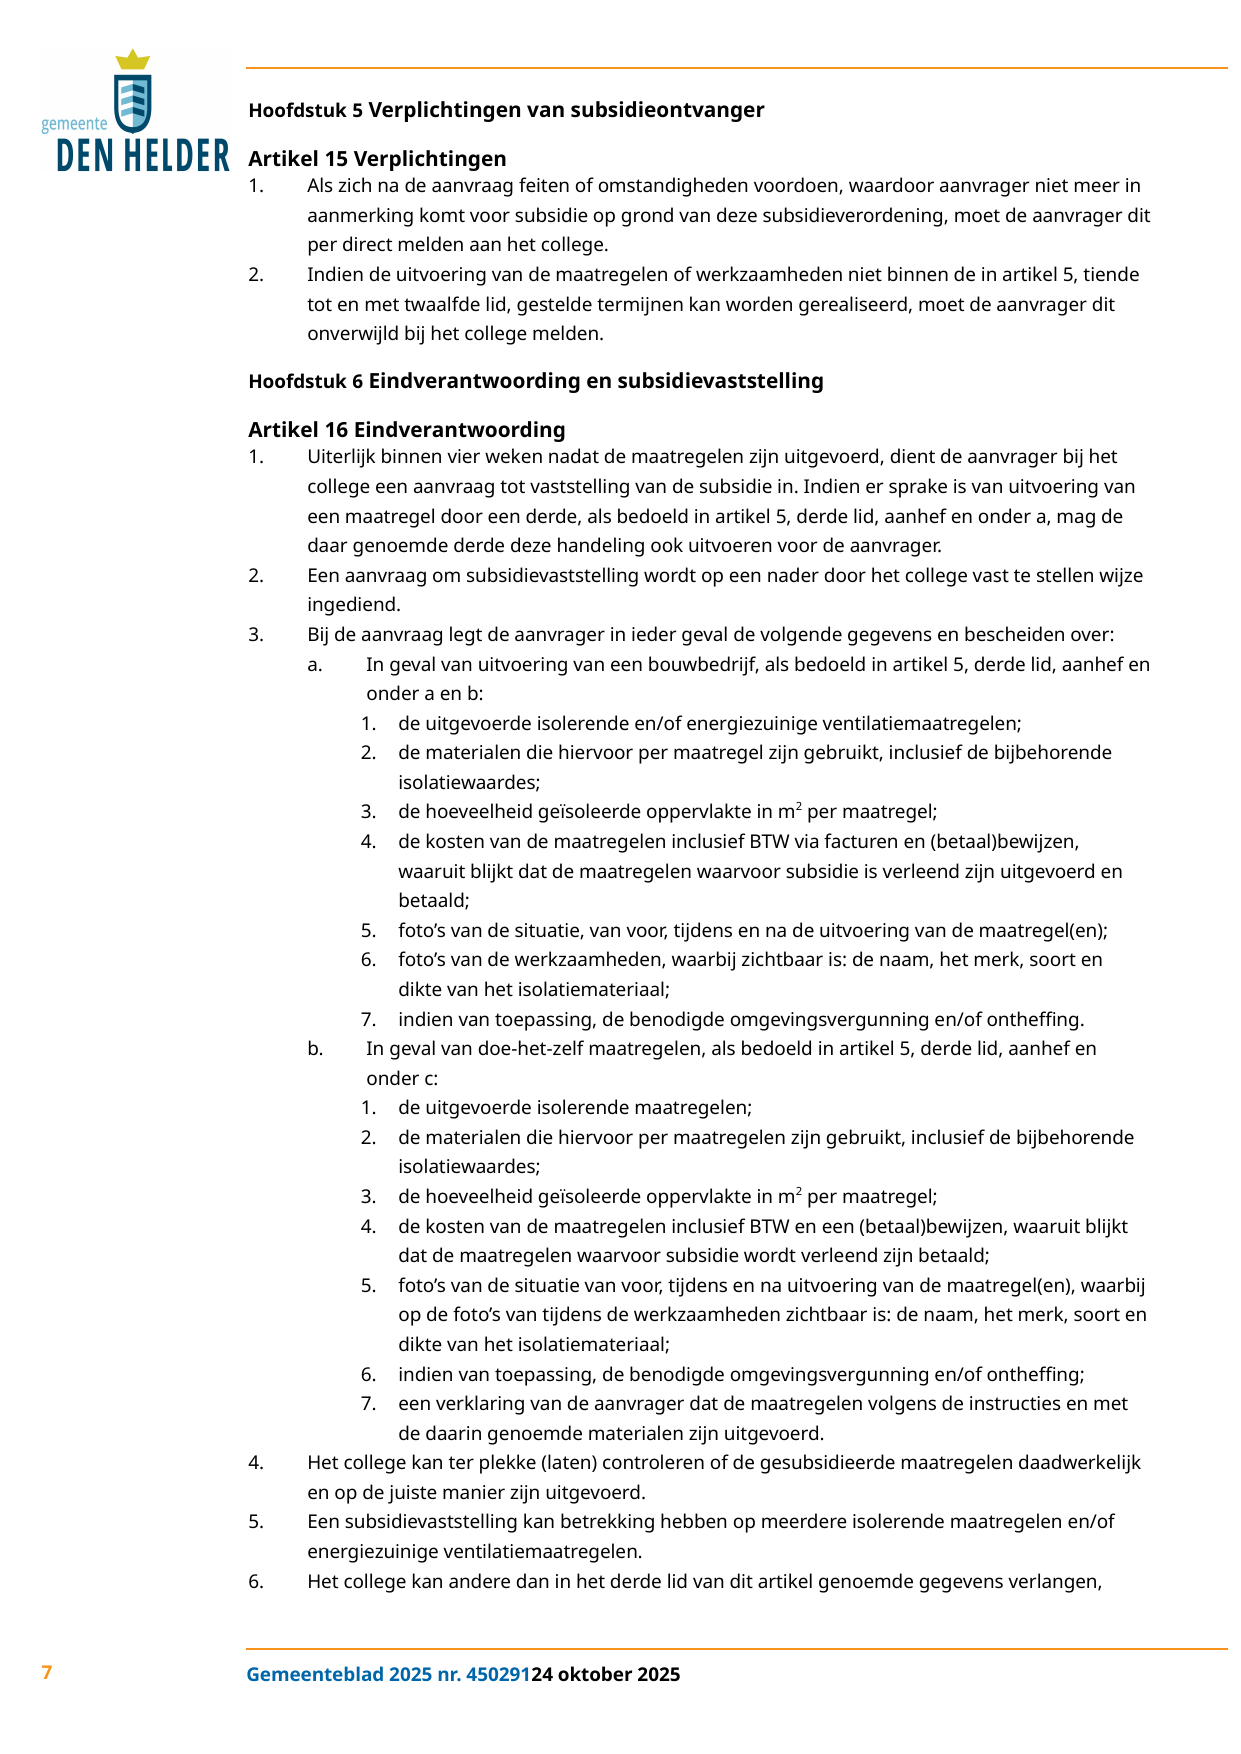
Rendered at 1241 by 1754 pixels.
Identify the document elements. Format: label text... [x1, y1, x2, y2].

list de hoeveelheid geïsoleerde oppervlakte in m2 per maatregel; [361, 799, 1152, 824]
list Bij de aanvraag legt de aanvrager in ieder geval de volgende gegevens en bescheiden over: [248, 621, 1152, 647]
list de kosten van de maatregelen inclusief BTW via facturen en (betaal)bewijzen, waaruit blijkt dat de maatregelen waarvoor subsidie is verleend zijn uitgevoerd en betaald; [361, 828, 1152, 913]
list de materialen die hiervoor per maatregel zijn gebruikt, inclusief de bijbehorende isolatiewaardes; [361, 739, 1152, 795]
text Artikel 15 Verplichtingen [248, 144, 1152, 172]
list de kosten van de maatregelen inclusief BTW en een (betaal)bewijzen, waaruit blijkt dat de maatregelen waarvoor subsidie wordt verleend zijn betaald; [361, 1213, 1152, 1268]
list Indien de uitvoering van de maatregelen of werkzaamheden niet binnen de in artikel 5, tiende tot en met twaalfde lid, gestelde termijnen kan worden gerealiseerd, moet de aanvrager dit onverwijld bij het college melden. [248, 261, 1152, 346]
picture [100, 154, 106, 172]
list de materialen die hiervoor per maatregelen zijn gebruikt, inclusief de bijbehorende isolatiewaardes; [361, 1124, 1152, 1179]
list Het college kan andere dan in het derde lid van dit artikel genoemde gegevens verlangen, [248, 1568, 1152, 1594]
list indien van toepassing, de benodigde omgevingsvergunning en/of ontheffing. [361, 1006, 1152, 1032]
picture [220, 160, 224, 172]
text Hoofdstuk 6 Eindverantwoording en subsidievaststelling [248, 366, 1152, 394]
list Uiterlijk binnen vier weken nadat de maatregelen zijn uitgevoerd, dient de aanvrager bij het college een aanvraag tot vaststelling van de subsidie in. Indien er sprake is van uitvoering van een maatregel door een derde, als bedoeld in artikel 5, derde lid, aanhef en onder a, mag de daar genoemde derde deze handeling ook uitvoeren voor de aanvrager. [248, 444, 1152, 558]
list In geval van doe-het-zelf maatregelen, als bedoeld in artikel 5, derde lid, aanhef en onder c: [307, 1035, 1152, 1091]
list In geval van uitvoering van een bouwbedrijf, als bedoeld in artikel 5, derde lid, aanhef en onder a en b: [307, 651, 1152, 706]
list een verklaring van de aanvrager dat de maatregelen volgens de instructies en met de daarin genoemde materialen zijn uitgevoerd. [361, 1390, 1152, 1446]
list foto’s van de situatie, van voor, tijdens en na de uitvoering van de maatregel(en); [361, 917, 1152, 943]
picture [41, 47, 231, 172]
list Het college kan ter plekke (laten) controleren of de gesubsidieerde maatregelen daadwerkelijk en op de juiste manier zijn uitgevoerd. [248, 1449, 1152, 1505]
list Een subsidievaststelling kan betrekking hebben op meerdere isolerende maatregelen en/of energiezuinige ventilatiemaatregelen. [248, 1509, 1152, 1564]
list foto’s van de werkzaamheden, waarbij zichtbaar is: de naam, het merk, soort en dikte van het isolatiemateriaal; [361, 947, 1152, 1002]
list foto’s van de situatie van voor, tijdens en na uitvoering van de maatregel(en), waarbij op de foto’s van tijdens de werkzaamheden zichtbaar is: de naam, het merk, soort en dikte van het isolatiemateriaal; [361, 1272, 1152, 1357]
list Een aanvraag om subsidievaststelling wordt op een nader door het college vast te stellen wijze ingediend. [248, 562, 1152, 617]
list Als zich na de aanvraag feiten of omstandigheden voordoen, waardoor aanvrager niet meer in aanmerking komt voor subsidie op grond van deze subsidieverordening, moet de aanvrager dit per direct melden aan het college. [248, 172, 1152, 257]
picture [130, 157, 135, 172]
list de uitgevoerde isolerende en/of energiezuinige ventilatiemaatregelen; [361, 710, 1152, 736]
text Hoofdstuk 5 Verplichtingen van subsidieontvanger [248, 95, 1152, 123]
text Artikel 16 Eindverantwoording [248, 415, 1152, 444]
list de hoeveelheid geïsoleerde oppervlakte in m2 per maatregel; [361, 1183, 1152, 1209]
list indien van toepassing, de benodigde omgevingsvergunning en/of ontheffing; [361, 1361, 1152, 1387]
list de uitgevoerde isolerende maatregelen; [361, 1094, 1152, 1120]
picture [63, 144, 68, 165]
picture [182, 144, 187, 165]
